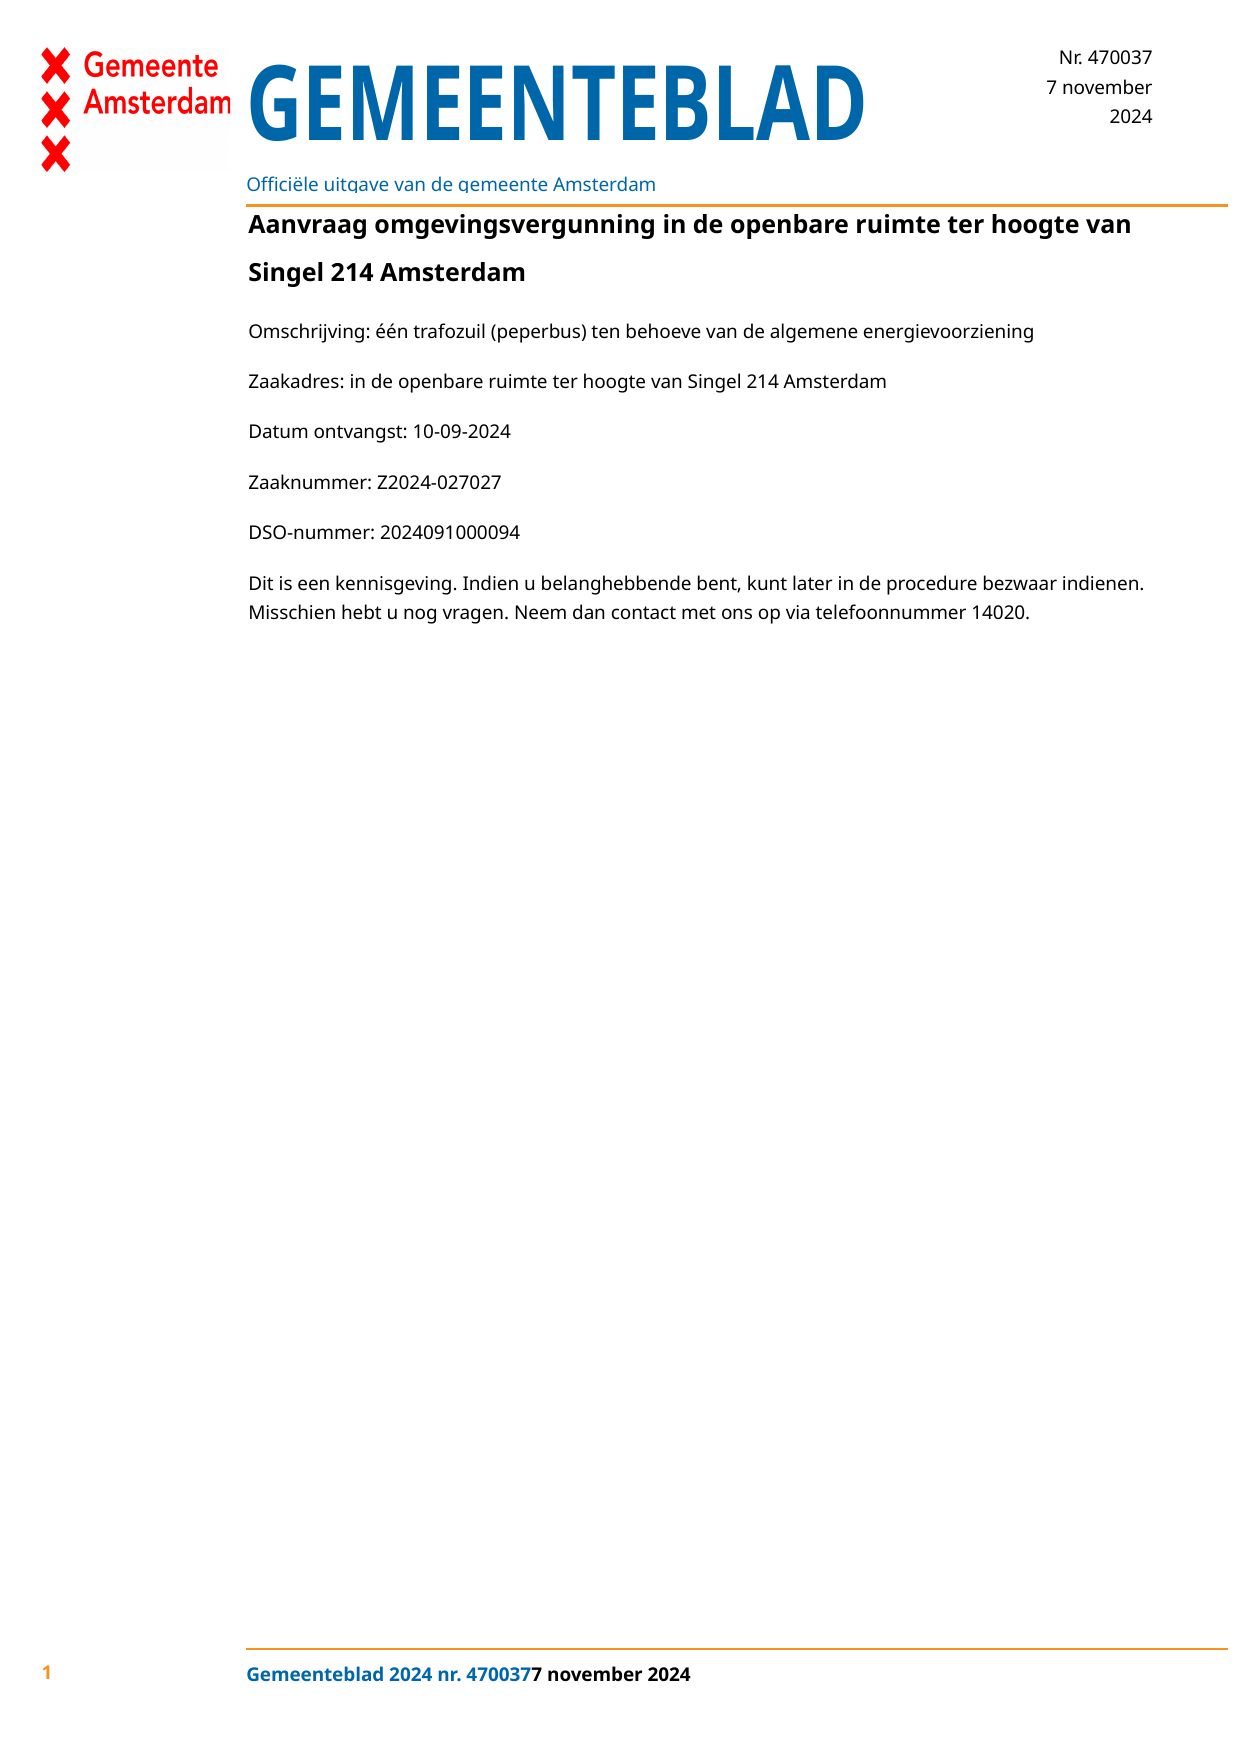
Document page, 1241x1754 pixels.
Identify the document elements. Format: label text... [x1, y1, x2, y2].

text Omschrijving: één trafozuil (peperbus) ten behoeve van de algemene energievoorziening [248, 318, 1152, 344]
text Zaakadres: in de openbare ruimte ter hoogte van Singel 214 Amsterdam [248, 368, 1152, 394]
text DSO-nummer: 2024091000094 [248, 519, 1152, 545]
text Dit is een kennisgeving. Indien u belanghebbende bent, kunt later in de procedure bezwaar indienen. Misschien hebt u nog vragen. Neem dan contact met ons op via telefoonnummer 14020. [248, 570, 1152, 625]
text Aanvraag omgevingsvergunning in de openbare ruimte ter hoogte van Singel 214 Amsterdam [248, 207, 1152, 288]
text Zaaknummer: Z2024-027027 [248, 469, 1152, 495]
text Datum ontvangst: 10-09-2024 [248, 419, 1152, 444]
picture [41, 47, 231, 172]
